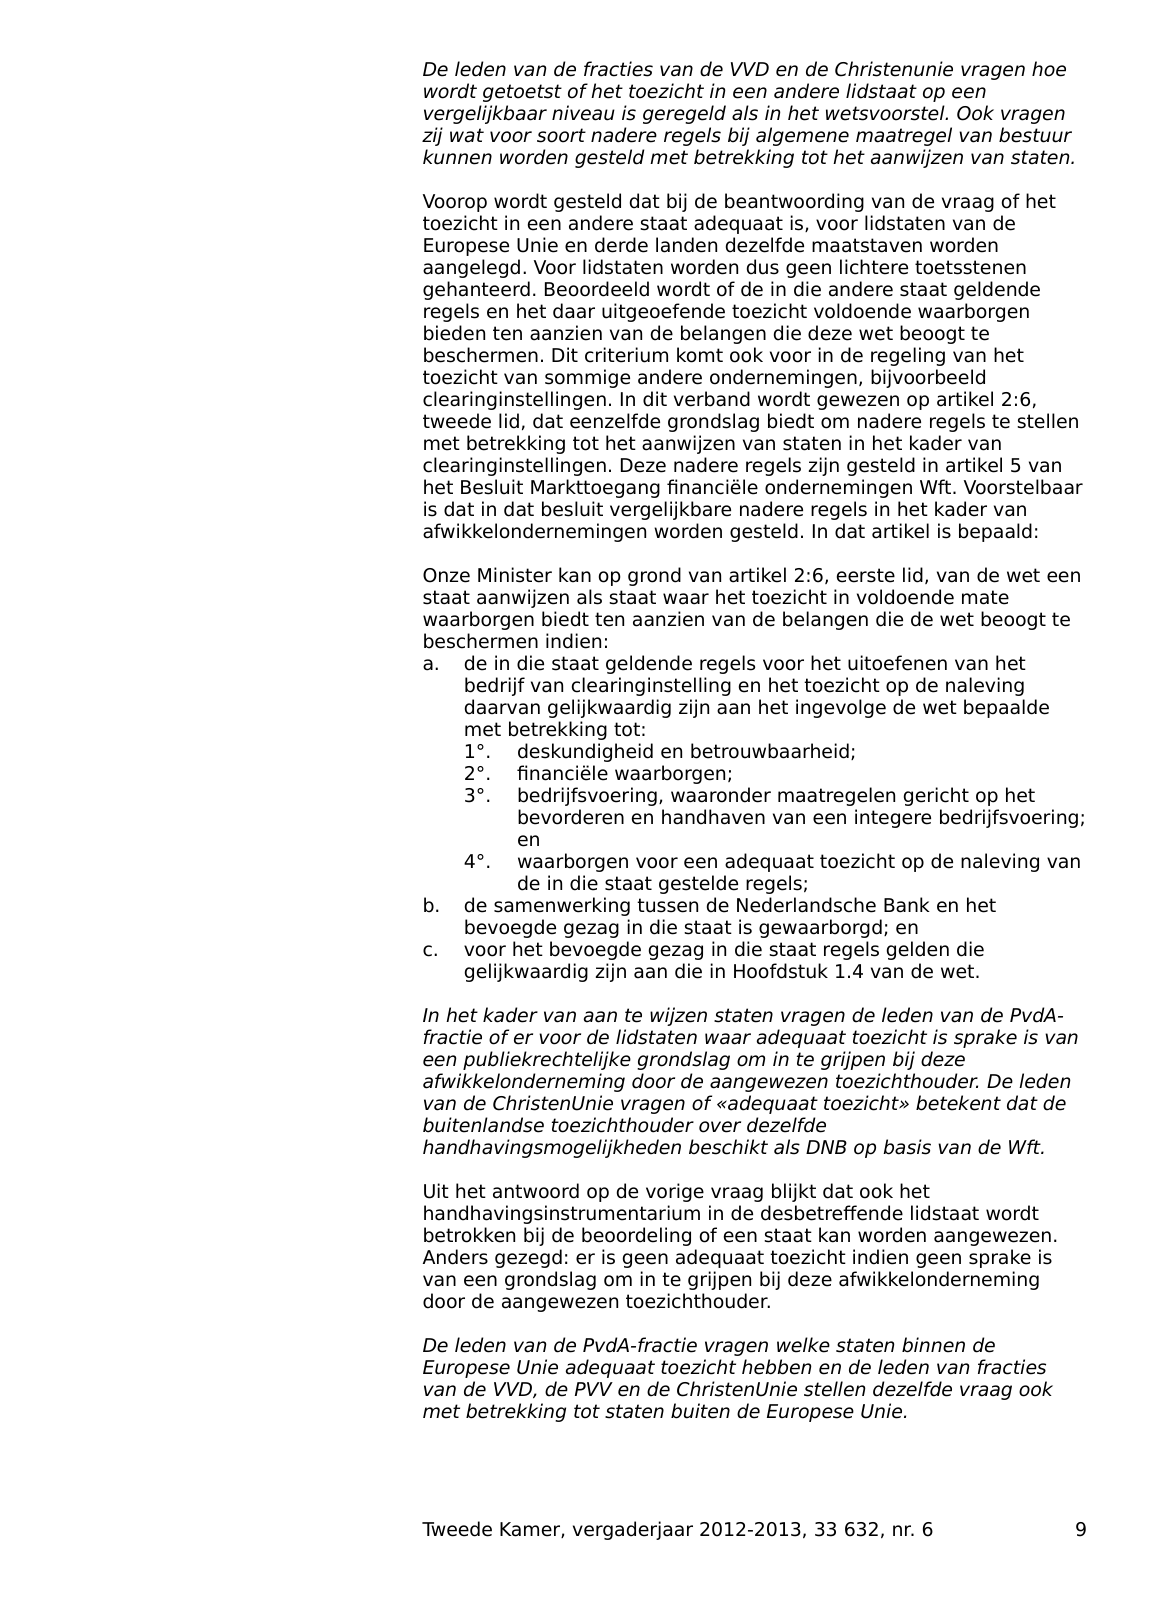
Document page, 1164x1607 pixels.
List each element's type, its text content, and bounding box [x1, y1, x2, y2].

text c. voor het bevoegde gezag in die staat regels gelden die gelijkwaardig zijn aan die in Hoofdstuk 1.4 van de wet. [422, 939, 1087, 983]
text Onze Minister kan op grond van artikel 2:6, eerste lid, van de wet een staat aanwijzen als staat waar het toezicht in voldoende mate waarborgen biedt ten aanzien van de belangen die de wet beoogt te beschermen indien: [422, 565, 1087, 653]
text De leden van de fracties van de VVD en de Christenunie vragen hoe wordt getoetst of het toezicht in een andere lidstaat op een vergelijkbaar niveau is geregeld als in het wetsvoorstel. Ook vragen zij wat voor soort nadere regels bij algemene maatregel van bestuur kunnen worden gesteld met betrekking tot het aanwijzen van staten. [422, 59, 1087, 169]
text In het kader van aan te wijzen staten vragen de leden van de PvdA-fractie of er voor de lidstaten waar adequaat toezicht is sprake is van een publiekrechtelijke grondslag om in te grijpen bij deze afwikkelonderneming door de aangewezen toezichthouder. De leden van de ChristenUnie vragen of «adequaat toezicht» betekent dat de buitenlandse toezichthouder over dezelfde handhavingsmogelijkheden beschikt als DNB op basis van de Wft. [422, 1005, 1087, 1159]
text 2°. financiële waarborgen; [464, 763, 1087, 785]
text Voorop wordt gesteld dat bij de beantwoording van de vraag of het toezicht in een andere staat adequaat is, voor lidstaten van de Europese Unie en derde landen dezelfde maatstaven worden aangelegd. Voor lidstaten worden dus geen lichtere toetsstenen gehanteerd. Beoordeeld wordt of de in die andere staat geldende regels en het daar uitgeoefende toezicht voldoende waarborgen bieden ten aanzien van de belangen die deze wet beoogt te beschermen. Dit criterium komt ook voor in de regeling van het toezicht van sommige andere ondernemingen, bijvoorbeeld clearinginstellingen. In dit verband wordt gewezen op artikel 2:6, tweede lid, dat eenzelfde grondslag biedt om nadere regels te stellen met betrekking tot het aanwijzen van staten in het kader van clearinginstellingen. Deze nadere regels zijn gesteld in artikel 5 van het Besluit Markttoegang financiële ondernemingen Wft. Voorstelbaar is dat in dat besluit vergelijkbare nadere regels in het kader van afwikkelondernemingen worden gesteld. In dat artikel is bepaald: [422, 191, 1087, 543]
text Uit het antwoord op de vorige vraag blijkt dat ook het handhavingsinstrumentarium in de desbetreffende lidstaat wordt betrokken bij de beoordeling of een staat kan worden aangewezen. Anders gezegd: er is geen adequaat toezicht indien geen sprake is van een grondslag om in te grijpen bij deze afwikkelonderneming door de aangewezen toezichthouder. [422, 1181, 1087, 1313]
text De leden van de PvdA-fractie vragen welke staten binnen de Europese Unie adequaat toezicht hebben en de leden van fracties van de VVD, de PVV en de ChristenUnie stellen dezelfde vraag ook met betrekking tot staten buiten de Europese Unie. [422, 1335, 1087, 1423]
text 4°. waarborgen voor een adequaat toezicht op de naleving van de in die staat gestelde regels; [464, 851, 1087, 895]
text b. de samenwerking tussen de Nederlandsche Bank en het bevoegde gezag in die staat is gewaarborgd; en [422, 895, 1087, 939]
text 1°. deskundigheid en betrouwbaarheid; [464, 741, 1087, 763]
text 3°. bedrijfsvoering, waaronder maatregelen gericht op het bevorderen en handhaven van een integere bedrijfsvoering; en [464, 785, 1087, 851]
text a. de in die staat geldende regels voor het uitoefenen van het bedrijf van clearinginstelling en het toezicht op de naleving daarvan gelijkwaardig zijn aan het ingevolge de wet bepaalde met betrekking tot: [422, 653, 1087, 741]
